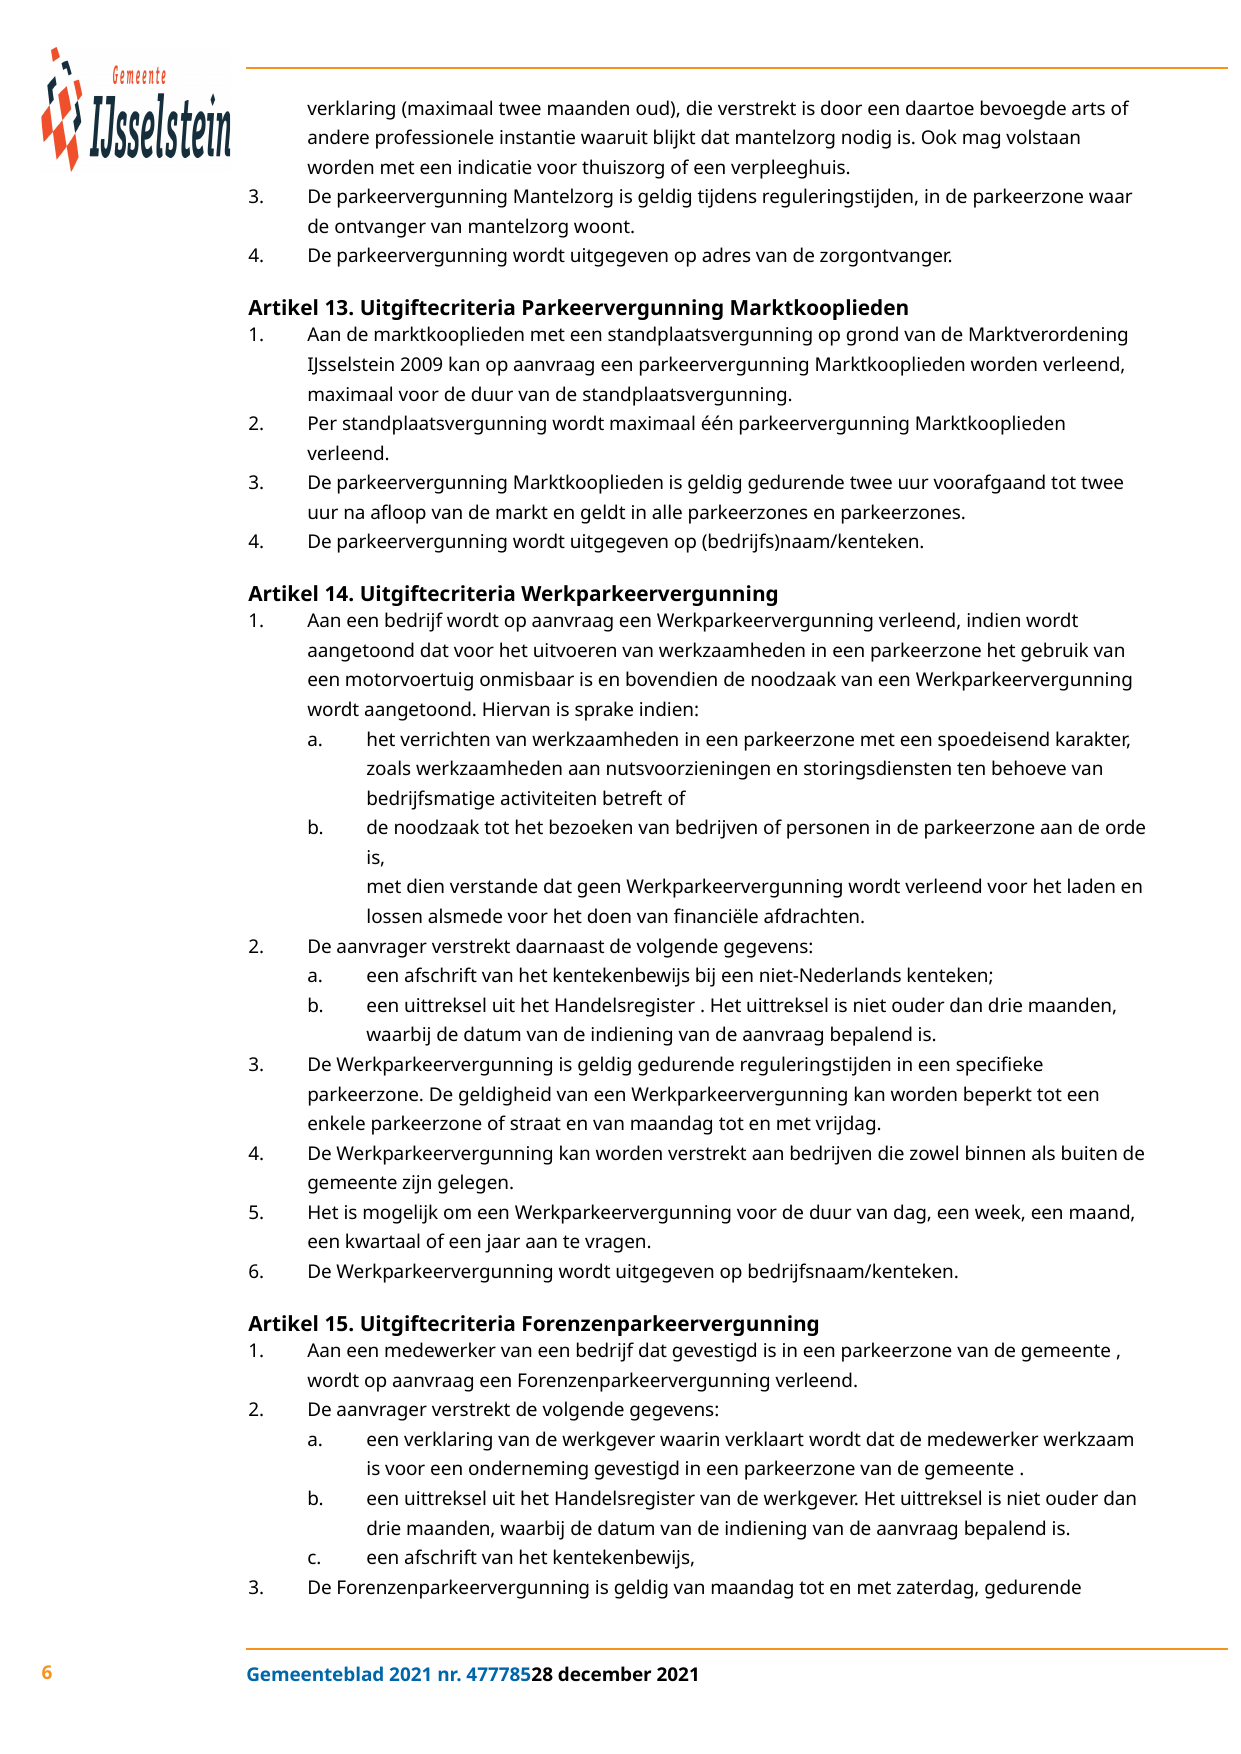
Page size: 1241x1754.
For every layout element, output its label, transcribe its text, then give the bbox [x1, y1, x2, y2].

list Het is mogelijk om een Werkparkeervergunning voor de duur van dag, een week, een maand, een kwartaal of een jaar aan te vragen. [248, 1199, 1152, 1254]
list De Werkparkeervergunning wordt uitgegeven op bedrijfsnaam/kenteken. [248, 1258, 1152, 1284]
list Aan een medewerker van een bedrijf dat gevestigd is in een parkeerzone van de gemeente , wordt op aanvraag een Forenzenparkeervergunning verleend. [248, 1337, 1152, 1392]
list een afschrift van het kentekenbewijs bij een niet-Nederlands kenteken; [307, 962, 1152, 988]
list de noodzaak tot het bezoeken van bedrijven of personen in de parkeerzone aan de orde is, [307, 814, 1152, 870]
text Artikel 13. Uitgiftecriteria Parkeervergunning Marktkooplieden [248, 293, 1152, 322]
list De parkeervergunning Mantelzorg is geldig tijdens reguleringstijden, in de parkeerzone waar de ontvanger van mantelzorg woont. [248, 183, 1152, 239]
list De Forenzenparkeervergunning is geldig van maandag tot en met zaterdag, gedurende [248, 1574, 1152, 1599]
list De aanvrager verstrekt de volgende gegevens: [248, 1396, 1152, 1422]
list De Werkparkeervergunning is geldig gedurende reguleringstijden in een specifieke parkeerzone. De geldigheid van een Werkparkeervergunning kan worden beperkt tot een enkele parkeerzone of straat en van maandag tot en met vrijdag. [248, 1051, 1152, 1136]
list De parkeervergunning wordt uitgegeven op (bedrijfs)naam/kenteken. [248, 529, 1152, 554]
text Artikel 14. Uitgiftecriteria Werkparkeervergunning [248, 579, 1152, 607]
picture [41, 47, 231, 172]
list De aanvrager verstrekt daarnaast de volgende gegevens: [248, 933, 1152, 959]
text Artikel 15. Uitgiftecriteria Forenzenparkeervergunning [248, 1309, 1152, 1337]
list Per standplaatsvergunning wordt maximaal één parkeervergunning Marktkooplieden verleend. [248, 410, 1152, 466]
list een verklaring van de werkgever waarin verklaart wordt dat de medewerker werkzaam is voor een onderneming gevestigd in een parkeerzone van de gemeente . [307, 1426, 1152, 1481]
list het verrichten van werkzaamheden in een parkeerzone met een spoedeisend karakter, zoals werkzaamheden aan nutsvoorzieningen en storingsdiensten ten behoeve van bedrijfsmatige activiteiten betreft of [307, 726, 1152, 811]
list een uittreksel uit het Handelsregister van de werkgever. Het uittreksel is niet ouder dan drie maanden, waarbij de datum van de indiening van de aanvraag bepalend is. [307, 1485, 1152, 1540]
list verklaring (maximaal twee maanden oud), die verstrekt is door een daartoe bevoegde arts of andere professionele instantie waaruit blijkt dat mantelzorg nodig is. Ook mag volstaan worden met een indicatie voor thuiszorg of een verpleeghuis. [248, 95, 1152, 180]
list Aan een bedrijf wordt op aanvraag een Werkparkeervergunning verleend, indien wordt aangetoond dat voor het uitvoeren van werkzaamheden in een parkeerzone het gebruik van een motorvoertuig onmisbaar is en bovendien de noodzaak van een Werkparkeervergunning wordt aangetoond. Hiervan is sprake indien: [248, 607, 1152, 722]
list De parkeervergunning wordt uitgegeven op adres van de zorgontvanger. [248, 243, 1152, 268]
list De Werkparkeervergunning kan worden verstrekt aan bedrijven die zowel binnen als buiten de gemeente zijn gelegen. [248, 1140, 1152, 1195]
list Aan de marktkooplieden met een standplaatsvergunning op grond van de Marktverordening IJsselstein 2009 kan op aanvraag een parkeervergunning Marktkooplieden worden verleend, maximaal voor de duur van de standplaatsvergunning. [248, 322, 1152, 406]
list De parkeervergunning Marktkooplieden is geldig gedurende twee uur voorafgaand tot twee uur na afloop van de markt en geldt in alle parkeerzones en parkeerzones. [248, 469, 1152, 525]
list een afschrift van het kentekenbewijs, [307, 1544, 1152, 1570]
list een uittreksel uit het Handelsregister . Het uittreksel is niet ouder dan drie maanden, waarbij de datum van de indiening van de aanvraag bepalend is. [307, 992, 1152, 1047]
list met dien verstande dat geen Werkparkeervergunning wordt verleend voor het laden en lossen alsmede voor het doen van financiële afdrachten. [307, 874, 1152, 929]
